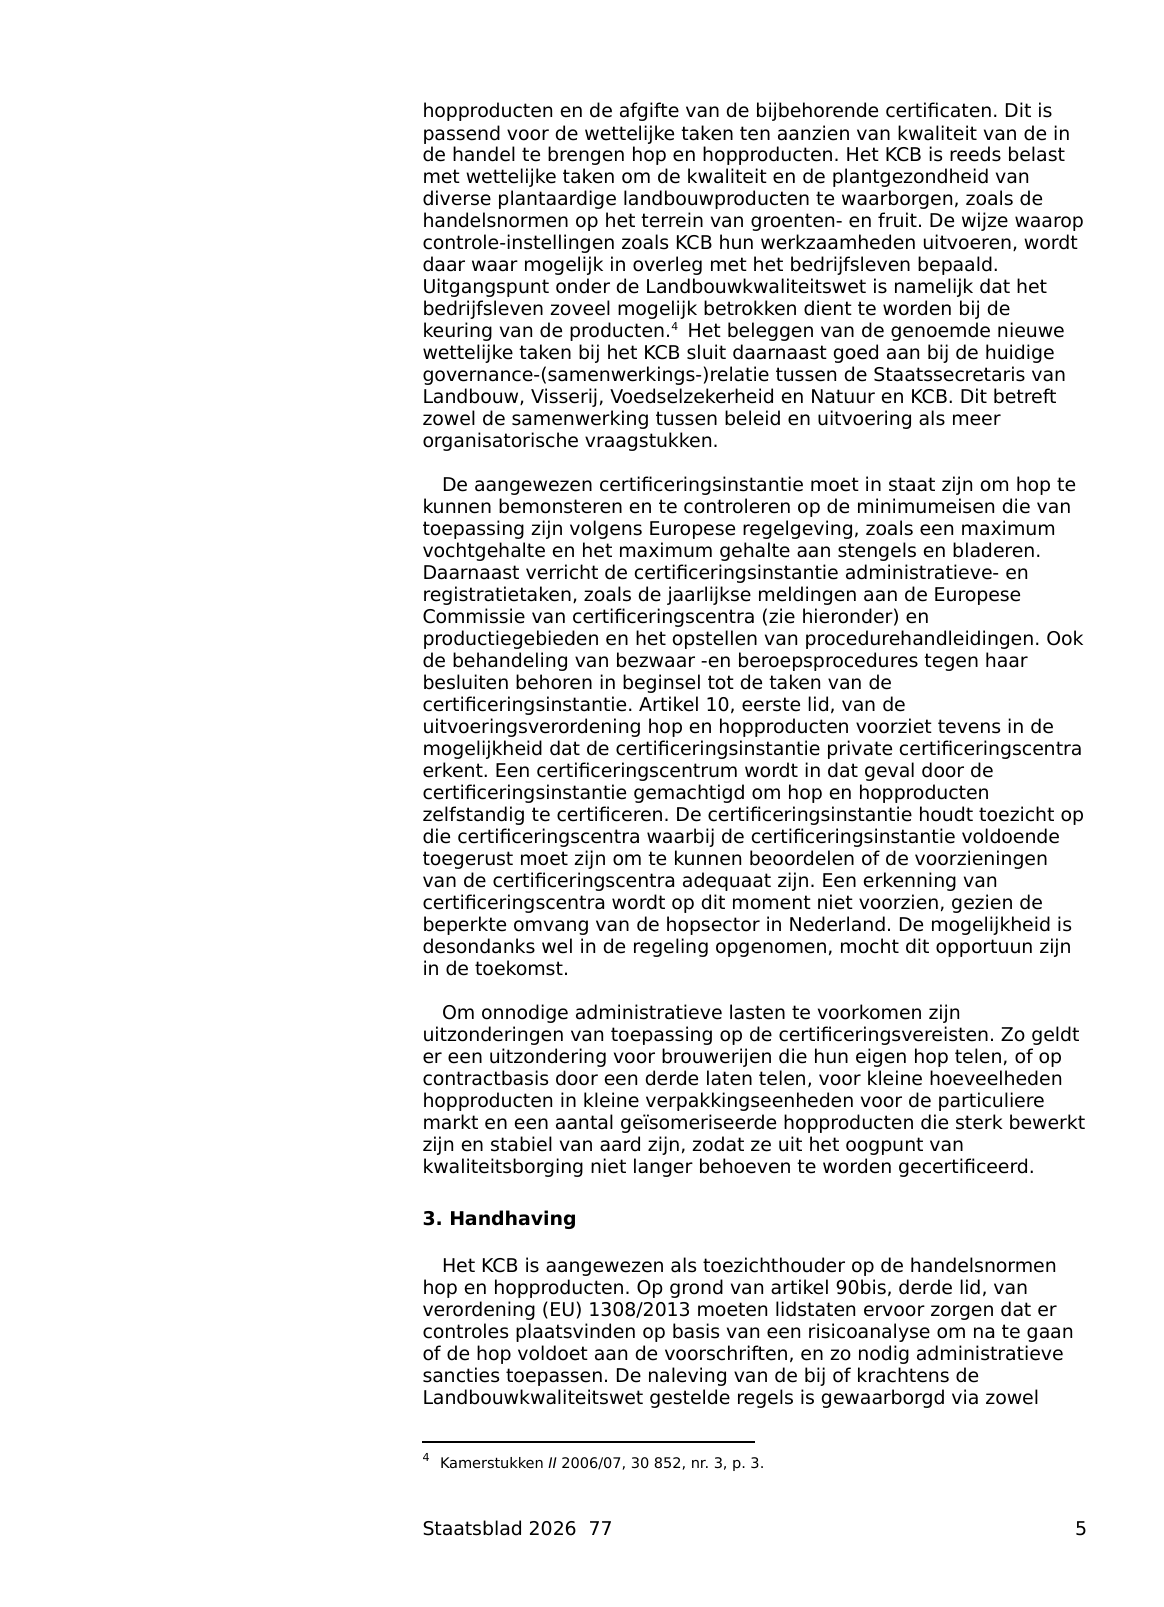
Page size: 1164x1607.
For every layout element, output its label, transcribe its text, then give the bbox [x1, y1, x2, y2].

subtitle 3. Handhaving [422, 1208, 1087, 1230]
text De aangewezen certificeringsinstantie moet in staat zijn om hop te kunnen bemonsteren en te controleren op de minimumeisen die van toepassing zijn volgens Europese regelgeving, zoals een maximum vochtgehalte en het maximum gehalte aan stengels en bladeren. Daarnaast verricht de certificeringsinstantie administratieve- en registratietaken, zoals de jaarlijkse meldingen aan de Europese Commissie van certificeringscentra (zie hieronder) en productiegebieden en het opstellen van procedurehandleidingen. Ook de behandeling van bezwaar -en beroepsprocedures tegen haar besluiten behoren in beginsel tot de taken van de certificeringsinstantie. Artikel 10, eerste lid, van de uitvoeringsverordening hop en hopproducten voorziet tevens in de mogelijkheid dat de certificeringsinstantie private certificeringscentra erkent. Een certificeringscentrum wordt in dat geval door de certificeringsinstantie gemachtigd om hop en hopproducten zelfstandig te certificeren. De certificeringsinstantie houdt toezicht op die certificeringscentra waarbij de certificeringsinstantie voldoende toegerust moet zijn om te kunnen beoordelen of de voorzieningen van de certificeringscentra adequaat zijn. Een erkenning van certificeringscentra wordt op dit moment niet voorzien, gezien de beperkte omvang van de hopsector in Nederland. De mogelijkheid is desondanks wel in de regeling opgenomen, mocht dit opportuun zijn in de toekomst. [422, 474, 1087, 980]
text hopproducten en de afgifte van de bijbehorende certificaten. Dit is passend voor de wettelijke taken ten aanzien van kwaliteit van de in de handel te brengen hop en hopproducten. Het KCB is reeds belast met wettelijke taken om de kwaliteit en de plantgezondheid van diverse plantaardige landbouwproducten te waarborgen, zoals de handelsnormen op het terrein van groenten- en fruit. De wijze waarop controle-instellingen zoals KCB hun werkzaamheden uitvoeren, wordt daar waar mogelijk in overleg met het bedrijfsleven bepaald. Uitgangspunt onder de Landbouwkwaliteitswet is namelijk dat het bedrijfsleven zoveel mogelijk betrokken dient te worden bij de keuring van de producten. Het beleggen van de genoemde nieuwe wettelijke taken bij het KCB sluit daarnaast goed aan bij de huidige governance-(samenwerkings-)relatie tussen de Staatssecretaris van Landbouw, Visserij, Voedselzekerheid en Natuur en KCB. Dit betreft zowel de samenwerking tussen beleid en uitvoering als meer organisatorische vraagstukken. [422, 100, 1087, 452]
text Kamerstukken II 2006/07, 30 852, nr. 3, p. 3. [422, 1451, 1087, 1473]
text Om onnodige administratieve lasten te voorkomen zijn uitzonderingen van toepassing op de certificeringsvereisten. Zo geldt er een uitzondering voor brouwerijen die hun eigen hop telen, of op contractbasis door een derde laten telen, voor kleine hoeveelheden hopproducten in kleine verpakkingseenheden voor de particuliere markt en een aantal geïsomeriseerde hopproducten die sterk bewerkt zijn en stabiel van aard zijn, zodat ze uit het oogpunt van kwaliteitsborging niet langer behoeven te worden gecertificeerd. [422, 1002, 1087, 1178]
text Het KCB is aangewezen als toezichthouder op de handelsnormen hop en hopproducten. Op grond van artikel 90bis, derde lid, van verordening (EU) 1308/2013 moeten lidstaten ervoor zorgen dat er controles plaatsvinden op basis van een risicoanalyse om na te gaan of de hop voldoet aan de voorschriften, en zo nodig administratieve sancties toepassen. De naleving van de bij of krachtens de Landbouwkwaliteitswet gestelde regels is gewaarborgd via zowel [422, 1255, 1087, 1409]
